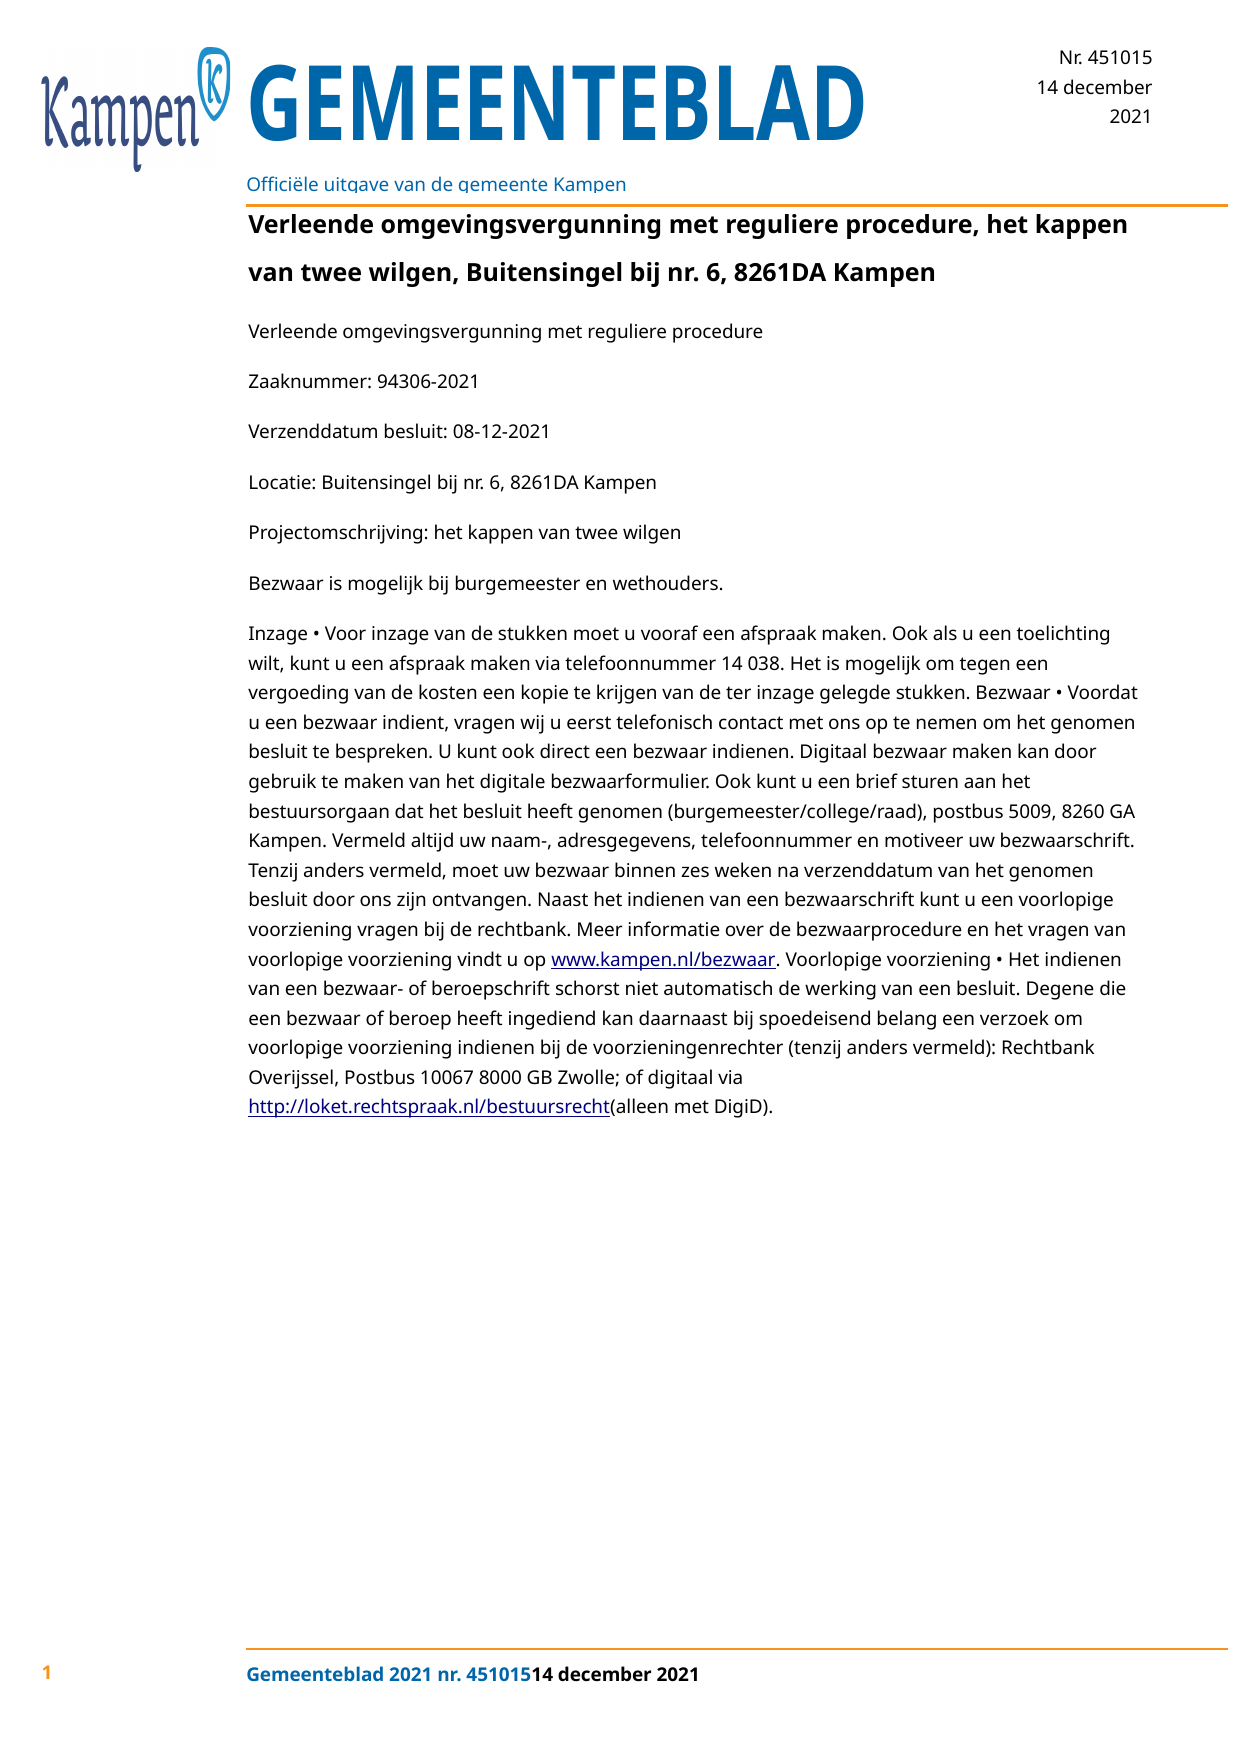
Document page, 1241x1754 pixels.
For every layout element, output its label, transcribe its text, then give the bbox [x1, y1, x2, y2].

text Bezwaar is mogelijk bij burgemeester en wethouders. [248, 570, 1152, 596]
picture [41, 47, 231, 172]
text Projectomschrijving: het kappen van twee wilgen [248, 519, 1152, 545]
text Verleende omgevingsvergunning met reguliere procedure [248, 318, 1152, 344]
text Zaaknummer: 94306-2021 [248, 368, 1152, 394]
text Locatie: Buitensingel bij nr. 6, 8261DA Kampen [248, 469, 1152, 495]
text Inzage • Voor inzage van de stukken moet u vooraf een afspraak maken. Ook als u een toelichting wilt, kunt u een afspraak maken via telefoonnummer 14 038. Het is mogelijk om tegen een vergoeding van de kosten een kopie te krijgen van de ter inzage gelegde stukken. Bezwaar • Voordat u een bezwaar indient, vragen wij u eerst telefonisch contact met ons op te nemen om het genomen besluit te bespreken. U kunt ook direct een bezwaar indienen. Digitaal bezwaar maken kan door gebruik te maken van het digitale bezwaarformulier. Ook kunt u een brief sturen aan het bestuursorgaan dat het besluit heeft genomen (burgemeester/college/raad), postbus 5009, 8260 GA Kampen. Vermeld altijd uw naam-, adresgegevens, telefoonnummer en motiveer uw bezwaarschrift. Tenzij anders vermeld, moet uw bezwaar binnen zes weken na verzenddatum van het genomen besluit door ons zijn ontvangen. Naast het indienen van een bezwaarschrift kunt u een voorlopige voorziening vragen bij de rechtbank. Meer informatie over de bezwaarprocedure en het vragen van voorlopige voorziening vindt u op www.kampen.nl/bezwaar. Voorlopige voorziening • Het indienen van een bezwaar- of beroepschrift schorst niet automatisch de werking van een besluit. Degene die een bezwaar of beroep heeft ingediend kan daarnaast bij spoedeisend belang een verzoek om voorlopige voorziening indienen bij de voorzieningenrechter (tenzij anders vermeld): Rechtbank Overijssel, Postbus 10067 8000 GB Zwolle; of digitaal via http://loket.rechtspraak.nl/bestuursrecht(alleen met DigiD). [248, 620, 1152, 1119]
text Verleende omgevingsvergunning met reguliere procedure, het kappen van twee wilgen, Buitensingel bij nr. 6, 8261DA Kampen [248, 207, 1152, 288]
text Verzenddatum besluit: 08-12-2021 [248, 419, 1152, 444]
